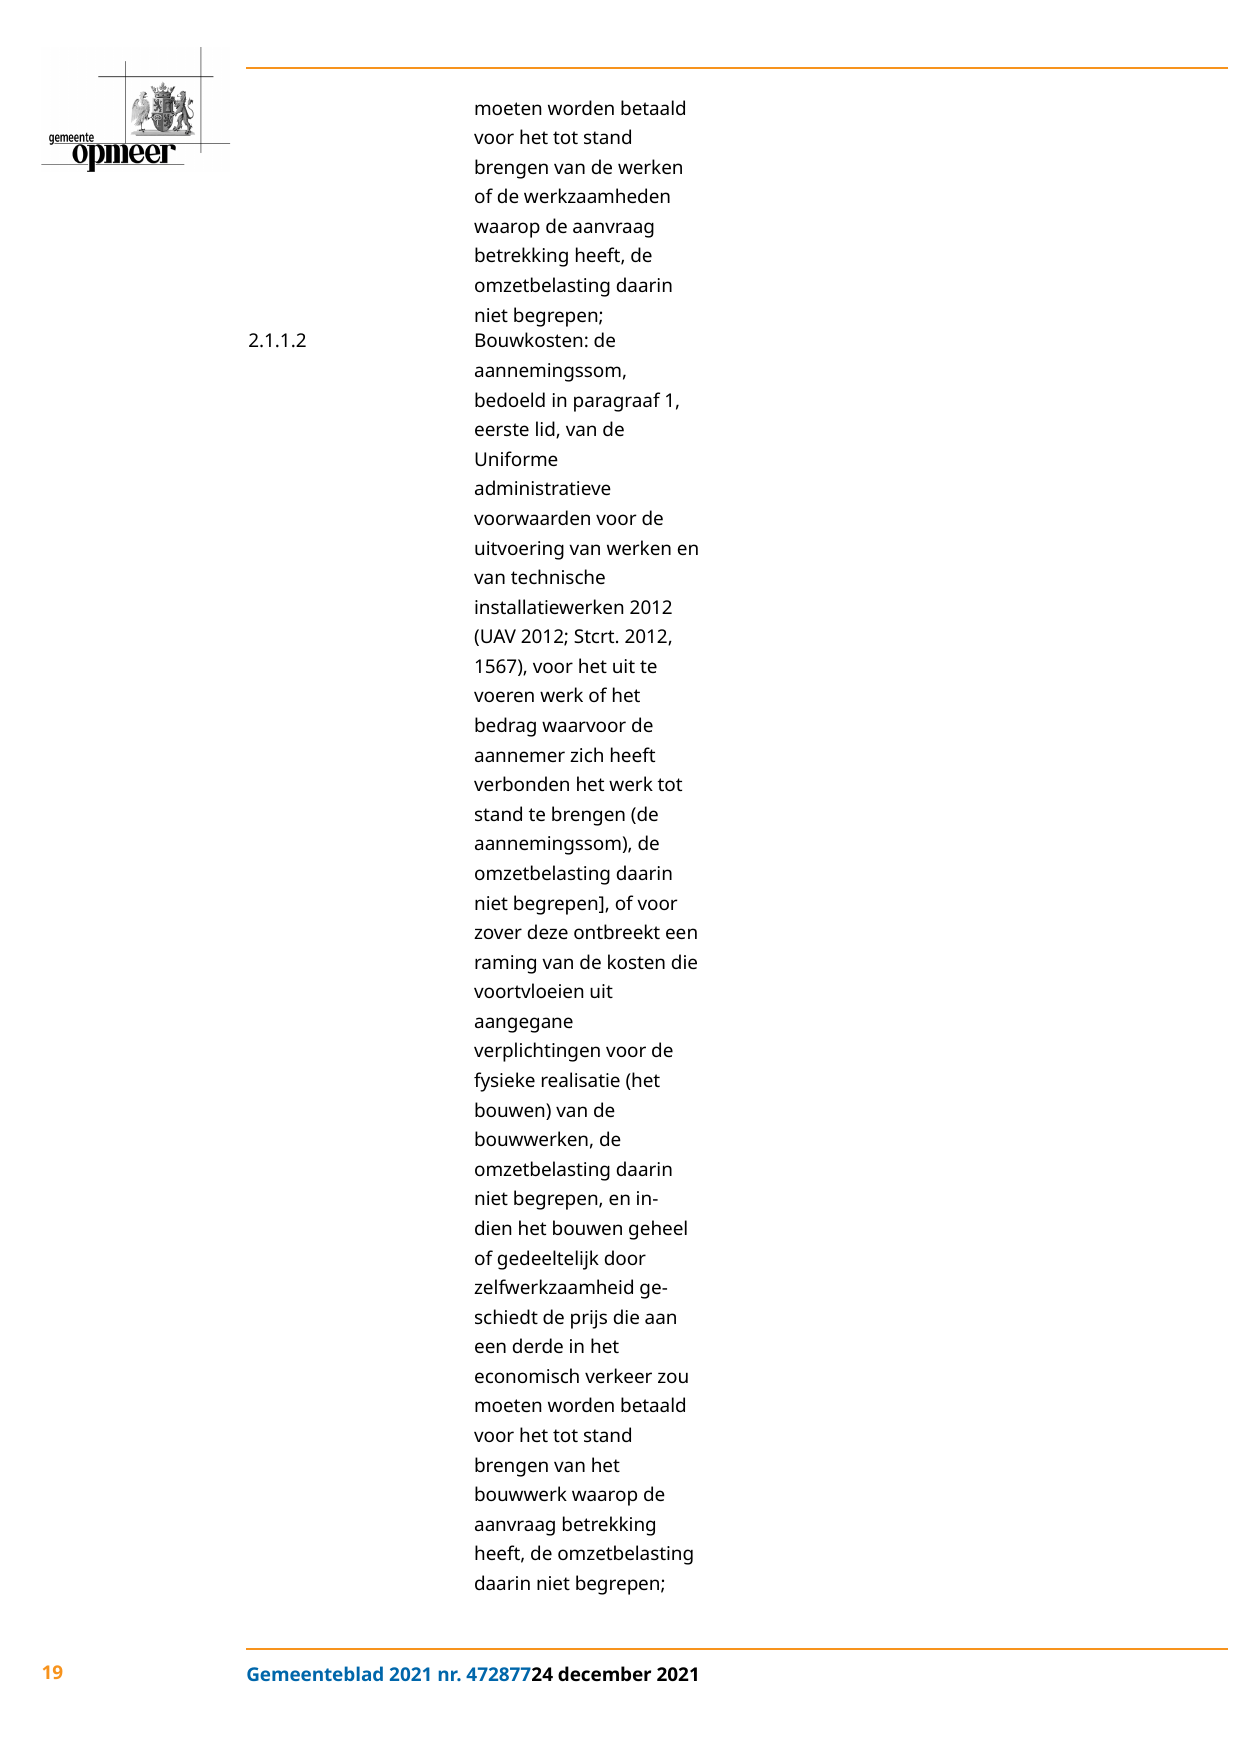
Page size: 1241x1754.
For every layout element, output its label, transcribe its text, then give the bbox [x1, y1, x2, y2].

table_cell [700, 95, 926, 328]
table_cell [248, 95, 474, 328]
table_cell [926, 95, 1152, 328]
table_cell Bouwkosten: de aannemingssom, bedoeld in paragraaf 1, eerste lid, van de Uniforme administratieve voorwaarden voor de uitvoering van werken en van technische installatiewerken 2012 (UAV 2012; Stcrt. 2012, 1567), voor het uit te voeren werk of het bedrag waarvoor de aannemer zich heeft verbonden het werk tot stand te brengen (de aannemingssom), de omzetbelasting daarin niet begrepen], of voor zover deze ontbreekt een raming van de kosten die voortvloeien uit aangegane verplichtingen voor de fysieke realisatie (het bouwen) van de bouwwerken, de omzetbelasting daarin niet begrepen, en in- dien het bouwen geheel of gedeeltelijk door zelfwerkzaamheid ge- schiedt de prijs die aan een derde in het economisch verkeer zou moeten worden betaald voor het tot stand brengen van het bouwwerk waarop de aanvraag betrekking heeft, de omzetbelasting daarin niet begrepen; [474, 328, 700, 1596]
table_cell 2.1.1.2 [248, 328, 474, 1596]
table_cell [700, 328, 926, 1596]
table_cell [926, 328, 1152, 1596]
table_cell moeten worden betaald voor het tot stand brengen van de werken of de werkzaamheden waarop de aanvraag betrekking heeft, de omzetbelasting daarin niet begrepen; [474, 95, 700, 328]
picture [41, 47, 231, 172]
